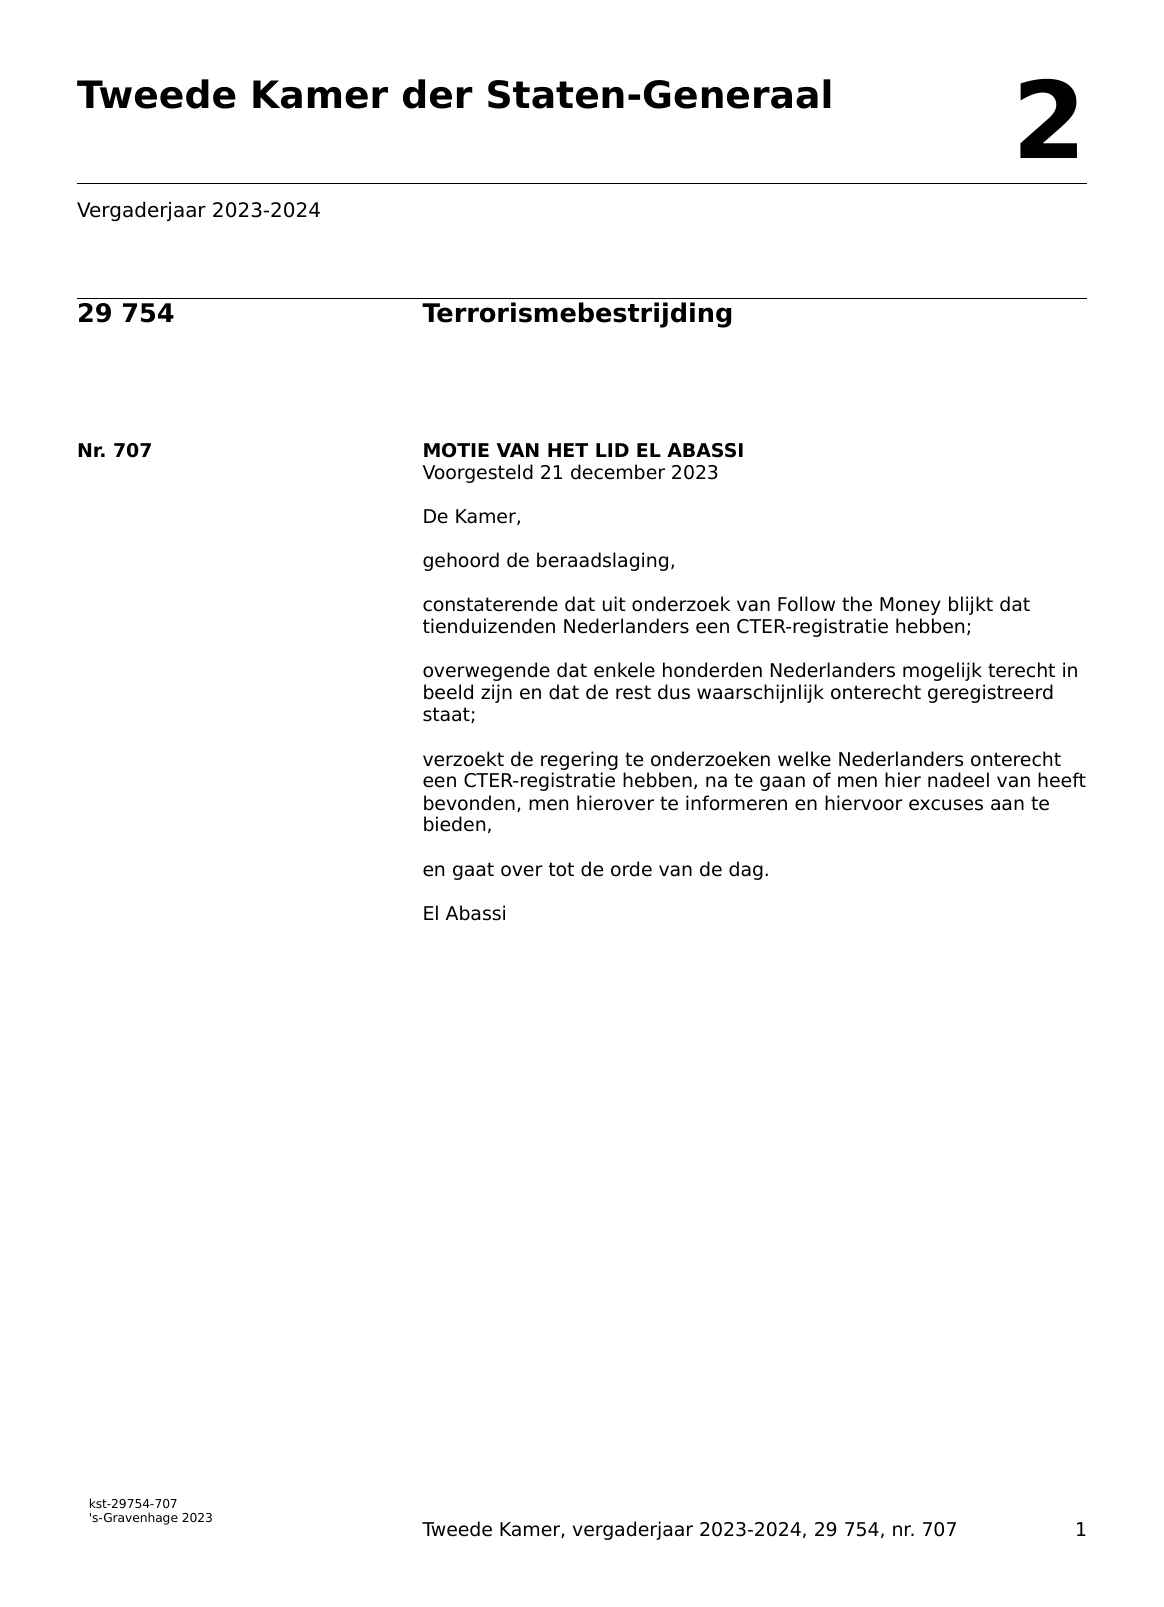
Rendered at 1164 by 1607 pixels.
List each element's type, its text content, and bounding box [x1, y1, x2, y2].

subtitle 29 754 Terrorismebestrijding [77, 299, 1087, 329]
text verzoekt de regering te onderzoeken welke Nederlanders onterecht een CTER-registratie hebben, na te gaan of men hier nadeel van heeft bevonden, men hierover te informeren en hiervoor excuses aan te bieden, [422, 748, 1087, 836]
table_cell Vergaderjaar 2023-2024 [77, 184, 1087, 298]
text Voorgesteld 21 december 2023 [422, 462, 1087, 484]
subtitle Nr. 707 MOTIE VAN HET LID EL ABASSI [77, 440, 1087, 462]
table_header 2 [886, 59, 1087, 183]
text en gaat over tot de orde van de dag. [422, 858, 1087, 881]
text El Abassi [422, 903, 1087, 925]
text kst-29754-707 [88, 1497, 323, 1511]
text De Kamer, [422, 506, 1087, 528]
table_header Tweede Kamer der Staten-Generaal [77, 59, 886, 183]
text 's-Gravenhage 2023 [88, 1511, 323, 1525]
text overwegende dat enkele honderden Nederlanders mogelijk terecht in beeld zijn en dat de rest dus waarschijnlijk onterecht geregistreerd staat; [422, 660, 1087, 726]
text gehoord de beraadslaging, [422, 550, 1087, 572]
text constaterende dat uit onderzoek van Follow the Money blijkt dat tienduizenden Nederlanders een CTER-registratie hebben; [422, 594, 1087, 638]
